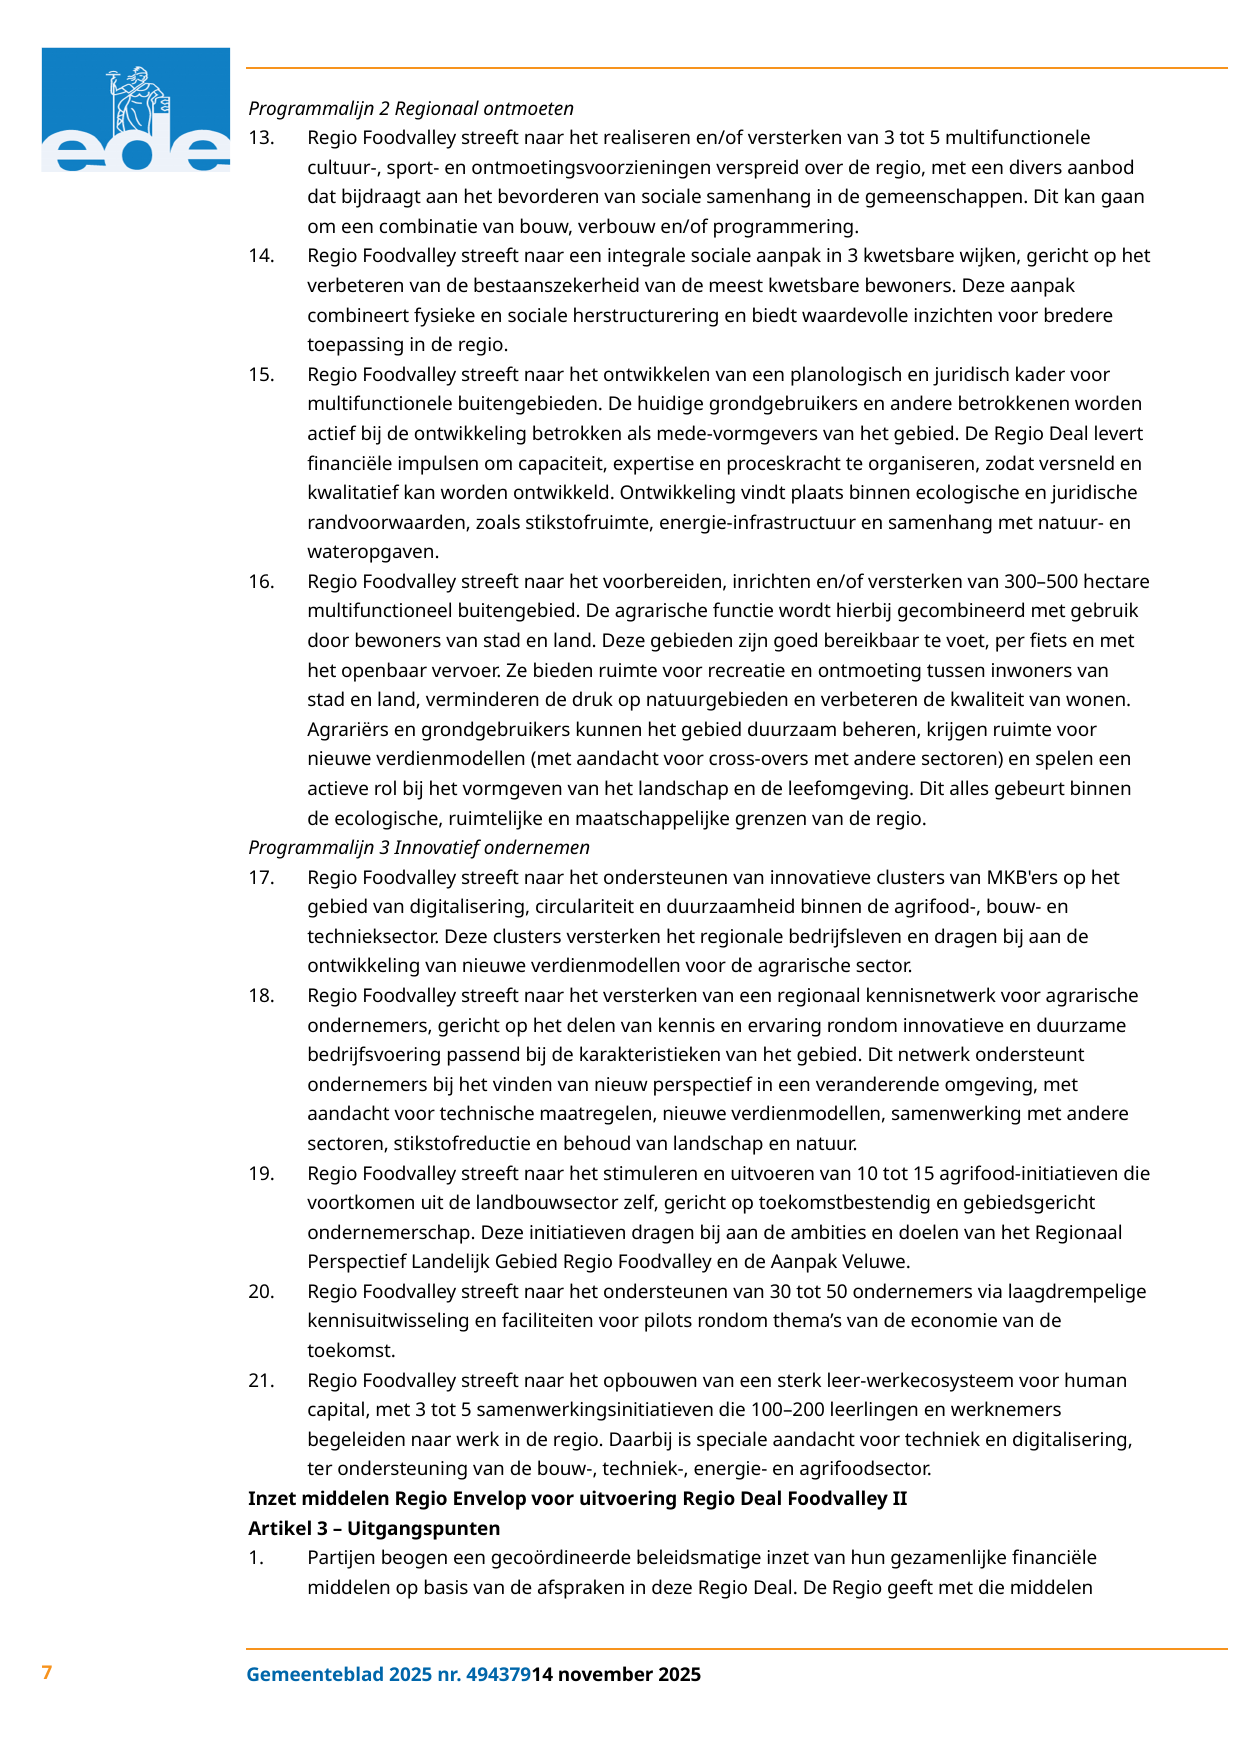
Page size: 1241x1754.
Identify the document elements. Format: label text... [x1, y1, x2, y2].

list Partijen beogen een gecoördineerde beleidsmatige inzet van hun gezamenlijke financiële middelen op basis van de afspraken in deze Regio Deal. De Regio geeft met die middelen [248, 1544, 1152, 1600]
text Inzet middelen Regio Envelop voor uitvoering Regio Deal Foodvalley II [248, 1485, 1152, 1511]
list Regio Foodvalley streeft naar het ondersteunen van 30 tot 50 ondernemers via laagdrempelige kennisuitwisseling en faciliteiten voor pilots rondom thema’s van de economie van de toekomst. [248, 1278, 1152, 1363]
list Regio Foodvalley streeft naar het ondersteunen van innovatieve clusters van MKB'ers op het gebied van digitalisering, circulariteit en duurzaamheid binnen de agrifood-, bouw- en technieksector. Deze clusters versterken het regionale bedrijfsleven en dragen bij aan de ontwikkeling van nieuwe verdienmodellen voor de agrarische sector. [248, 864, 1152, 978]
text Programmalijn 3 Innovatief ondernemen [248, 834, 1152, 860]
list Regio Foodvalley streeft naar het versterken van een regionaal kennisnetwerk voor agrarische ondernemers, gericht op het delen van kennis en ervaring rondom innovatieve en duurzame bedrijfsvoering passend bij de karakteristieken van het gebied. Dit netwerk ondersteunt ondernemers bij het vinden van nieuw perspectief in een veranderende omgeving, met aandacht voor technische maatregelen, nieuwe verdienmodellen, samenwerking met andere sectoren, stikstofreductie en behoud van landschap en natuur. [248, 982, 1152, 1156]
picture [41, 47, 231, 172]
text Artikel 3 – Uitgangspunten [248, 1515, 1152, 1541]
list Regio Foodvalley streeft naar het opbouwen van een sterk leer-werkecosysteem voor human capital, met 3 tot 5 samenwerkingsinitiatieven die 100–200 leerlingen en werknemers begeleiden naar werk in de regio. Daarbij is speciale aandacht voor techniek en digitalisering, ter ondersteuning van de bouw-, techniek-, energie- en agrifoodsector. [248, 1367, 1152, 1481]
text Programmalijn 2 Regionaal ontmoeten [248, 95, 1152, 121]
list Regio Foodvalley streeft naar een integrale sociale aanpak in 3 kwetsbare wijken, gericht op het verbeteren van de bestaanszekerheid van de meest kwetsbare bewoners. Deze aanpak combineert fysieke en sociale herstructurering en biedt waardevolle inzichten voor bredere toepassing in de regio. [248, 243, 1152, 357]
list Regio Foodvalley streeft naar het stimuleren en uitvoeren van 10 tot 15 agrifood-initiatieven die voortkomen uit de landbouwsector zelf, gericht op toekomstbestendig en gebiedsgericht ondernemerschap. Deze initiatieven dragen bij aan de ambities en doelen van het Regionaal Perspectief Landelijk Gebied Regio Foodvalley en de Aanpak Veluwe. [248, 1160, 1152, 1274]
list Regio Foodvalley streeft naar het realiseren en/of versterken van 3 tot 5 multifunctionele cultuur-, sport- en ontmoetingsvoorzieningen verspreid over de regio, met een divers aanbod dat bijdraagt aan het bevorderen van sociale samenhang in de gemeenschappen. Dit kan gaan om een combinatie van bouw, verbouw en/of programmering. [248, 124, 1152, 239]
list Regio Foodvalley streeft naar het ontwikkelen van een planologisch en juridisch kader voor multifunctionele buitengebieden. De huidige grondgebruikers en andere betrokkenen worden actief bij de ontwikkeling betrokken als mede-vormgevers van het gebied. De Regio Deal levert financiële impulsen om capaciteit, expertise en proceskracht te organiseren, zodat versneld en kwalitatief kan worden ontwikkeld. Ontwikkeling vindt plaats binnen ecologische en juridische randvoorwaarden, zoals stikstofruimte, energie-infrastructuur en samenhang met natuur- en wateropgaven. [248, 361, 1152, 564]
list Regio Foodvalley streeft naar het voorbereiden, inrichten en/of versterken van 300–500 hectare multifunctioneel buitengebied. De agrarische functie wordt hierbij gecombineerd met gebruik door bewoners van stad en land. Deze gebieden zijn goed bereikbaar te voet, per fiets en met het openbaar vervoer. Ze bieden ruimte voor recreatie en ontmoeting tussen inwoners van stad en land, verminderen de druk op natuurgebieden en verbeteren de kwaliteit van wonen. Agrariërs en grondgebruikers kunnen het gebied duurzaam beheren, krijgen ruimte voor nieuwe verdienmodellen (met aandacht voor cross-overs met andere sectoren) en spelen een actieve rol bij het vormgeven van het landschap en de leefomgeving. Dit alles gebeurt binnen de ecologische, ruimtelijke en maatschappelijke grenzen van de regio. [248, 568, 1152, 831]
